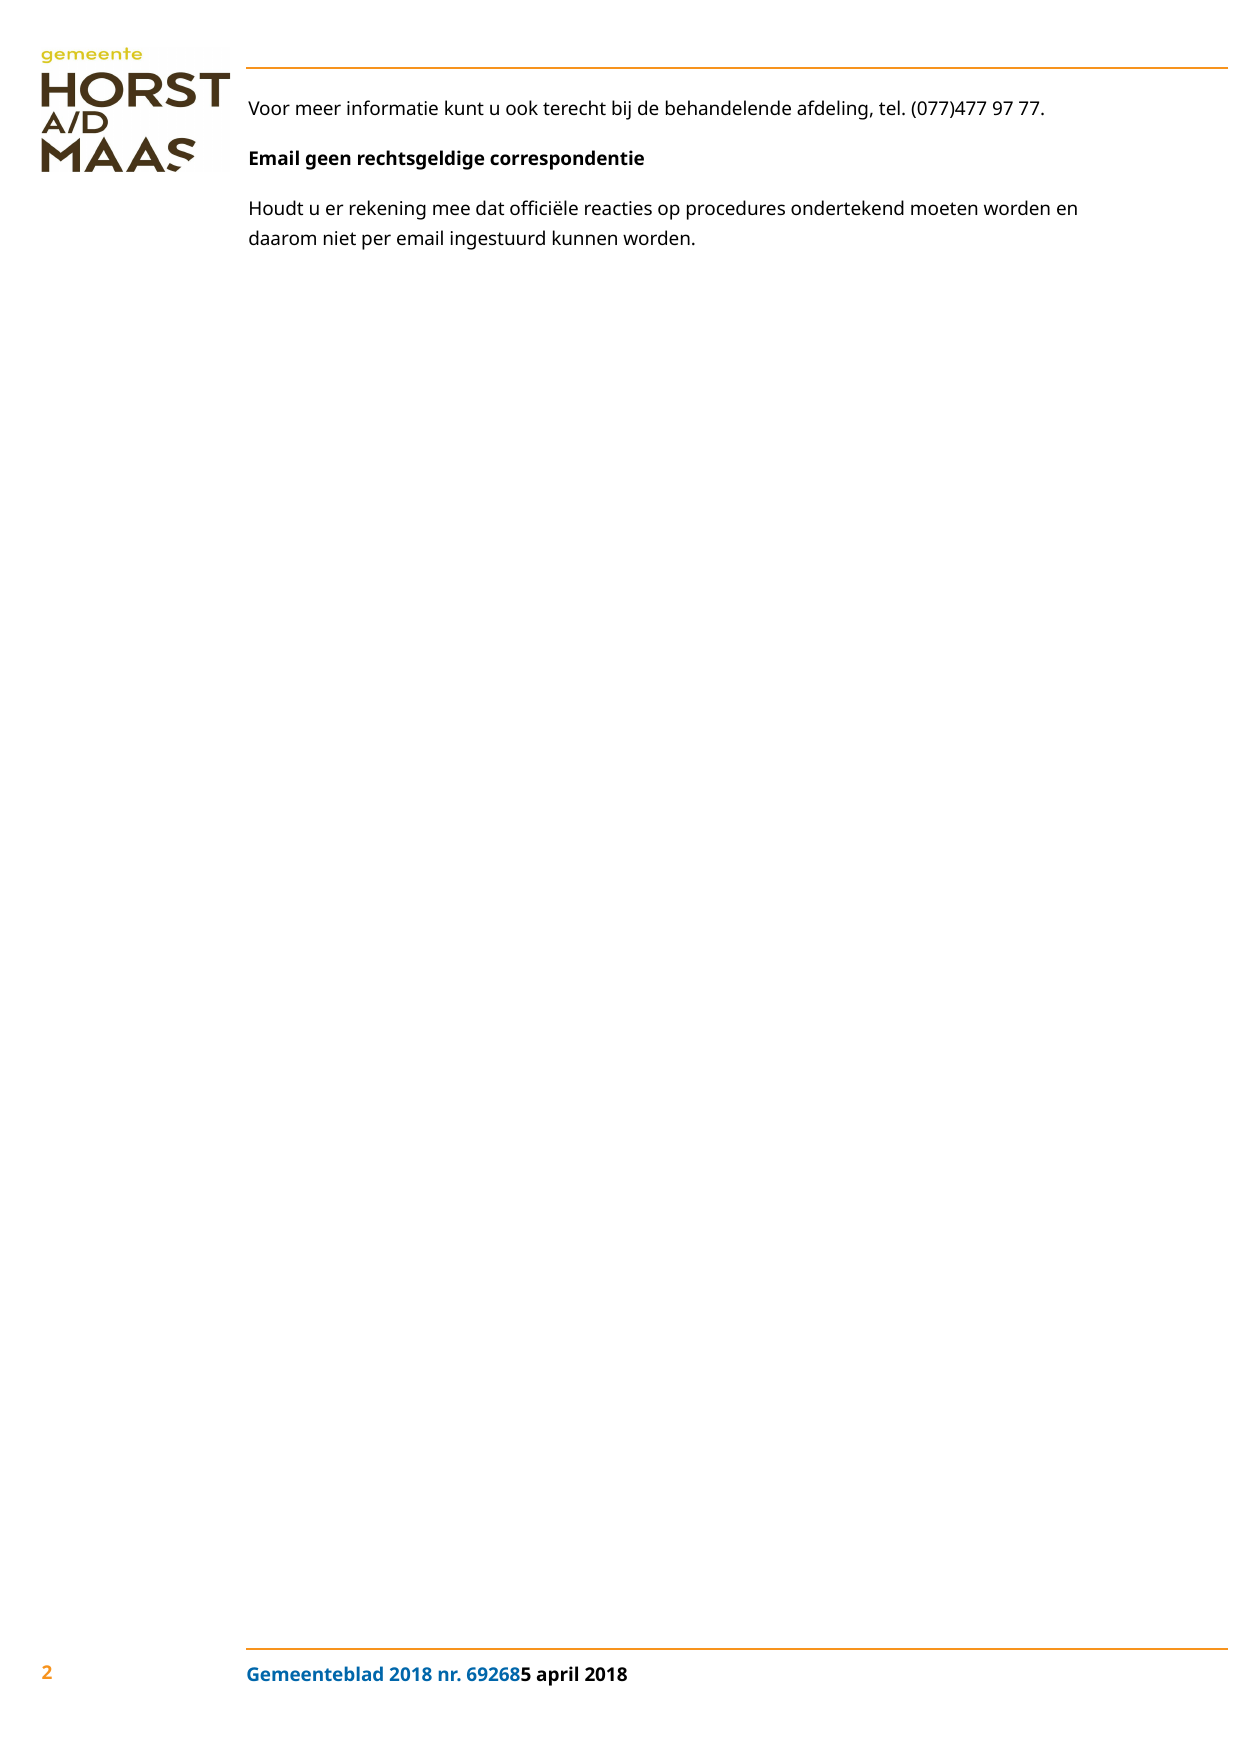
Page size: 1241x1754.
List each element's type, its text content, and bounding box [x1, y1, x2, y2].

text Voor meer informatie kunt u ook terecht bij de behandelende afdeling, tel. (077)477 97 77. [248, 95, 1152, 121]
text Email geen rechtsgeldige correspondentie [248, 145, 1152, 171]
text Houdt u er rekening mee dat officiële reacties op procedures ondertekend moeten worden en daarom niet per email ingestuurd kunnen worden. [248, 196, 1152, 251]
picture [41, 47, 231, 172]
